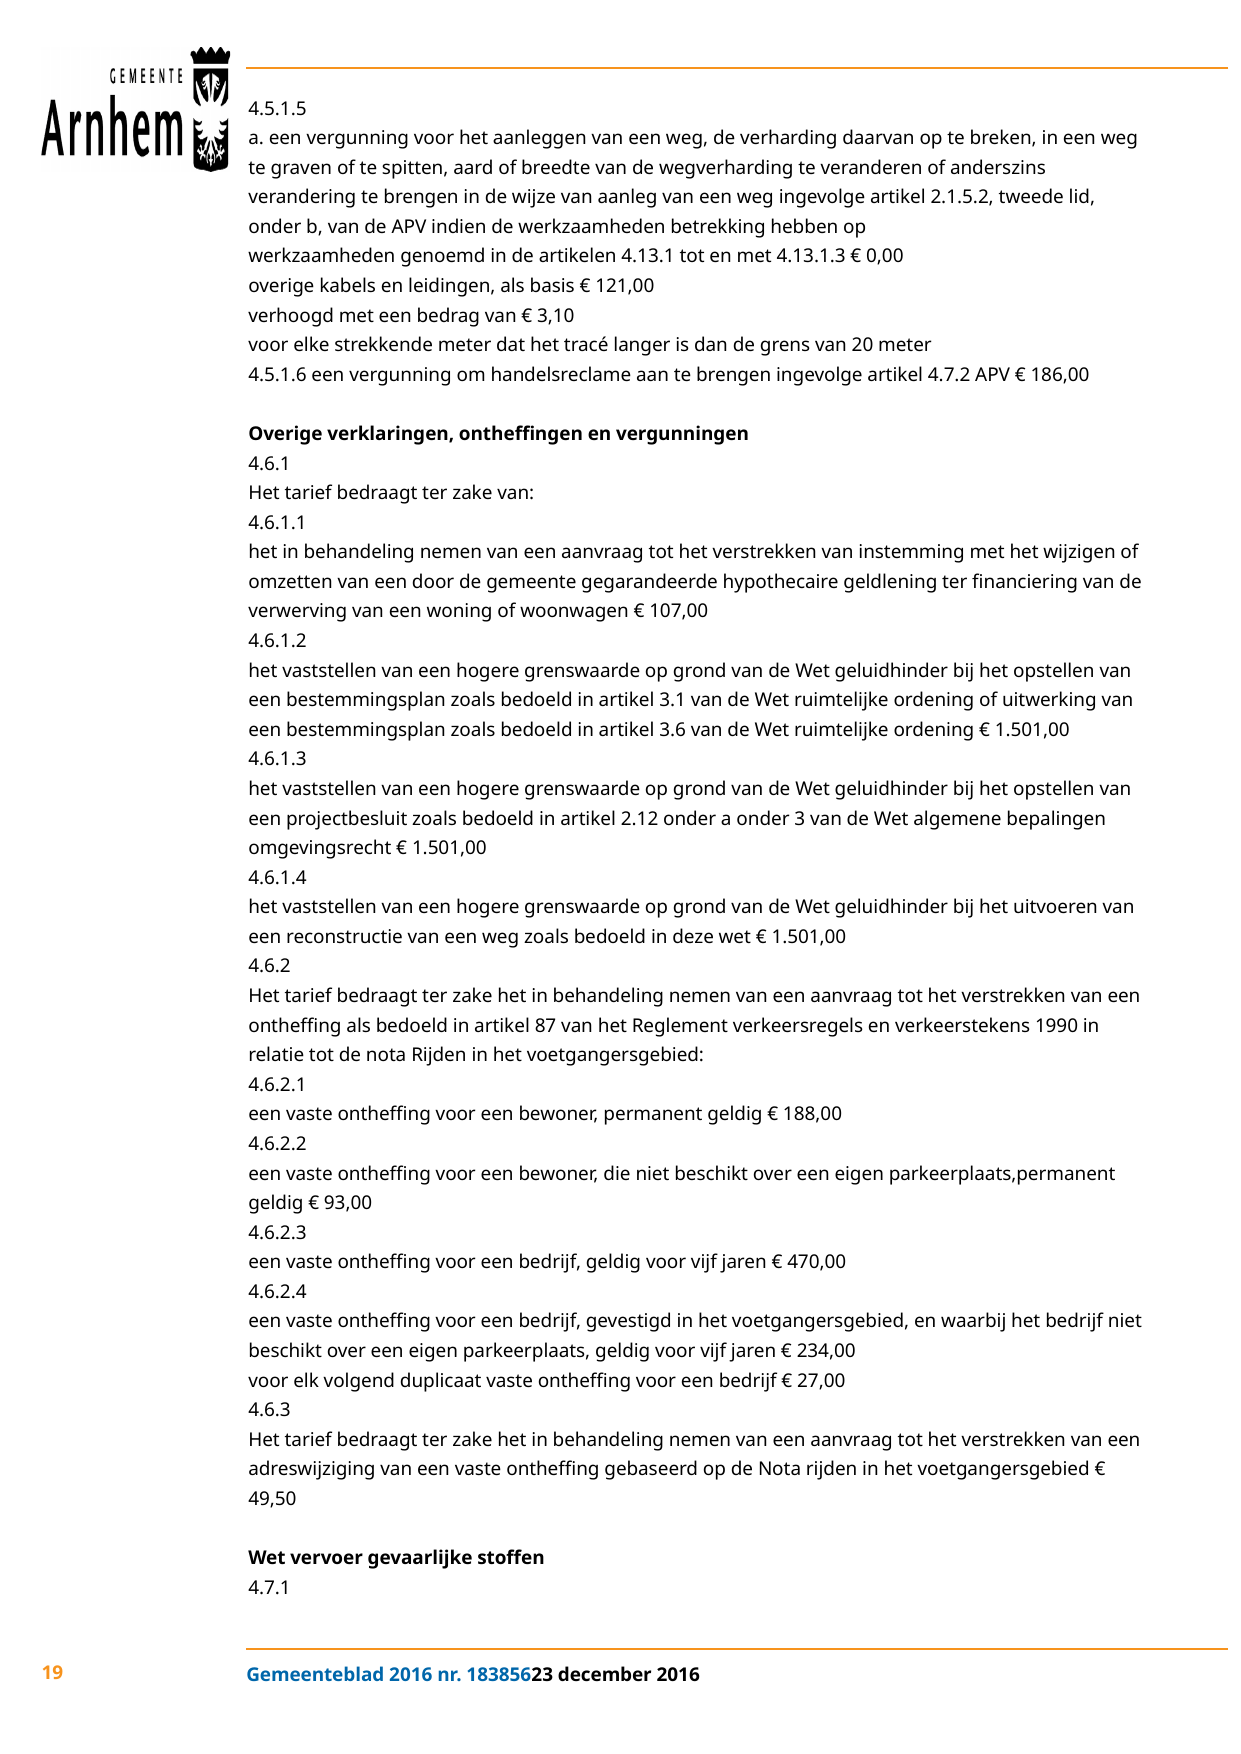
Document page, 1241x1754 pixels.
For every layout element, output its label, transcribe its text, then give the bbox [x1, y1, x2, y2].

text 4.5.1.5 [248, 95, 1152, 121]
text een vaste ontheffing voor een bedrijf, geldig voor vijf jaren € 470,00 [248, 1248, 1152, 1274]
text 4.7.1 [248, 1574, 1152, 1600]
text Overige verklaringen, ontheffingen en vergunningen [248, 420, 1152, 446]
text 4.6.1 [248, 450, 1152, 476]
text voor elk volgend duplicaat vaste ontheffing voor een bedrijf € 27,00 [248, 1367, 1152, 1393]
text voor elke strekkende meter dat het tracé langer is dan de grens van 20 meter [248, 331, 1152, 357]
text Het tarief bedraagt ter zake het in behandeling nemen van een aanvraag tot het verstrekken van een ontheffing als bedoeld in artikel 87 van het Reglement verkeersregels en verkeerstekens 1990 in relatie tot de nota Rijden in het voetgangersgebied: [248, 982, 1152, 1067]
text het vaststellen van een hogere grenswaarde op grond van de Wet geluidhinder bij het opstellen van een bestemmingsplan zoals bedoeld in artikel 3.1 van de Wet ruimtelijke ordening of uitwerking van een bestemmingsplan zoals bedoeld in artikel 3.6 van de Wet ruimtelijke ordening € 1.501,00 [248, 657, 1152, 742]
picture [41, 47, 231, 172]
text het in behandeling nemen van een aanvraag tot het verstrekken van instemming met het wijzigen of omzetten van een door de gemeente gegarandeerde hypothecaire geldlening ter financiering van de verwerving van een woning of woonwagen € 107,00 [248, 538, 1152, 623]
text 4.5.1.6 een vergunning om handelsreclame aan te brengen ingevolge artikel 4.7.2 APV € 186,00 [248, 361, 1152, 387]
text Het tarief bedraagt ter zake van: [248, 479, 1152, 505]
text a. een vergunning voor het aanleggen van een weg, de verharding daarvan op te breken, in een weg te graven of te spitten, aard of breedte van de wegverharding te veranderen of anderszins verandering te brengen in de wijze van aanleg van een weg ingevolge artikel 2.1.5.2, tweede lid, onder b, van de APV indien de werkzaamheden betrekking hebben op [248, 124, 1152, 239]
text een vaste ontheffing voor een bewoner, permanent geldig € 188,00 [248, 1101, 1152, 1126]
text een vaste ontheffing voor een bedrijf, gevestigd in het voetgangersgebied, en waarbij het bedrijf niet beschikt over een eigen parkeerplaats, geldig voor vijf jaren € 234,00 [248, 1308, 1152, 1363]
text overige kabels en leidingen, als basis € 121,00 [248, 272, 1152, 298]
text 4.6.2.1 [248, 1071, 1152, 1097]
text 4.6.1.2 [248, 627, 1152, 653]
text Wet vervoer gevaarlijke stoffen [248, 1544, 1152, 1570]
text 4.6.3 [248, 1396, 1152, 1422]
text een vaste ontheffing voor een bewoner, die niet beschikt over een eigen parkeerplaats,permanent geldig € 93,00 [248, 1160, 1152, 1215]
text werkzaamheden genoemd in de artikelen 4.13.1 tot en met 4.13.1.3 € 0,00 [248, 243, 1152, 268]
text 4.6.1.1 [248, 509, 1152, 535]
text Het tarief bedraagt ter zake het in behandeling nemen van een aanvraag tot het verstrekken van een adreswijziging van een vaste ontheffing gebaseerd op de Nota rijden in het voetgangersgebied € 49,50 [248, 1426, 1152, 1511]
text het vaststellen van een hogere grenswaarde op grond van de Wet geluidhinder bij het uitvoeren van een reconstructie van een weg zoals bedoeld in deze wet € 1.501,00 [248, 893, 1152, 949]
text 4.6.2.4 [248, 1278, 1152, 1304]
text 4.6.2 [248, 953, 1152, 978]
text 4.6.2.2 [248, 1130, 1152, 1156]
text 4.6.1.4 [248, 864, 1152, 890]
text 4.6.2.3 [248, 1219, 1152, 1245]
text verhoogd met een bedrag van € 3,10 [248, 302, 1152, 328]
text 4.6.1.3 [248, 746, 1152, 771]
text het vaststellen van een hogere grenswaarde op grond van de Wet geluidhinder bij het opstellen van een projectbesluit zoals bedoeld in artikel 2.12 onder a onder 3 van de Wet algemene bepalingen omgevingsrecht € 1.501,00 [248, 775, 1152, 860]
